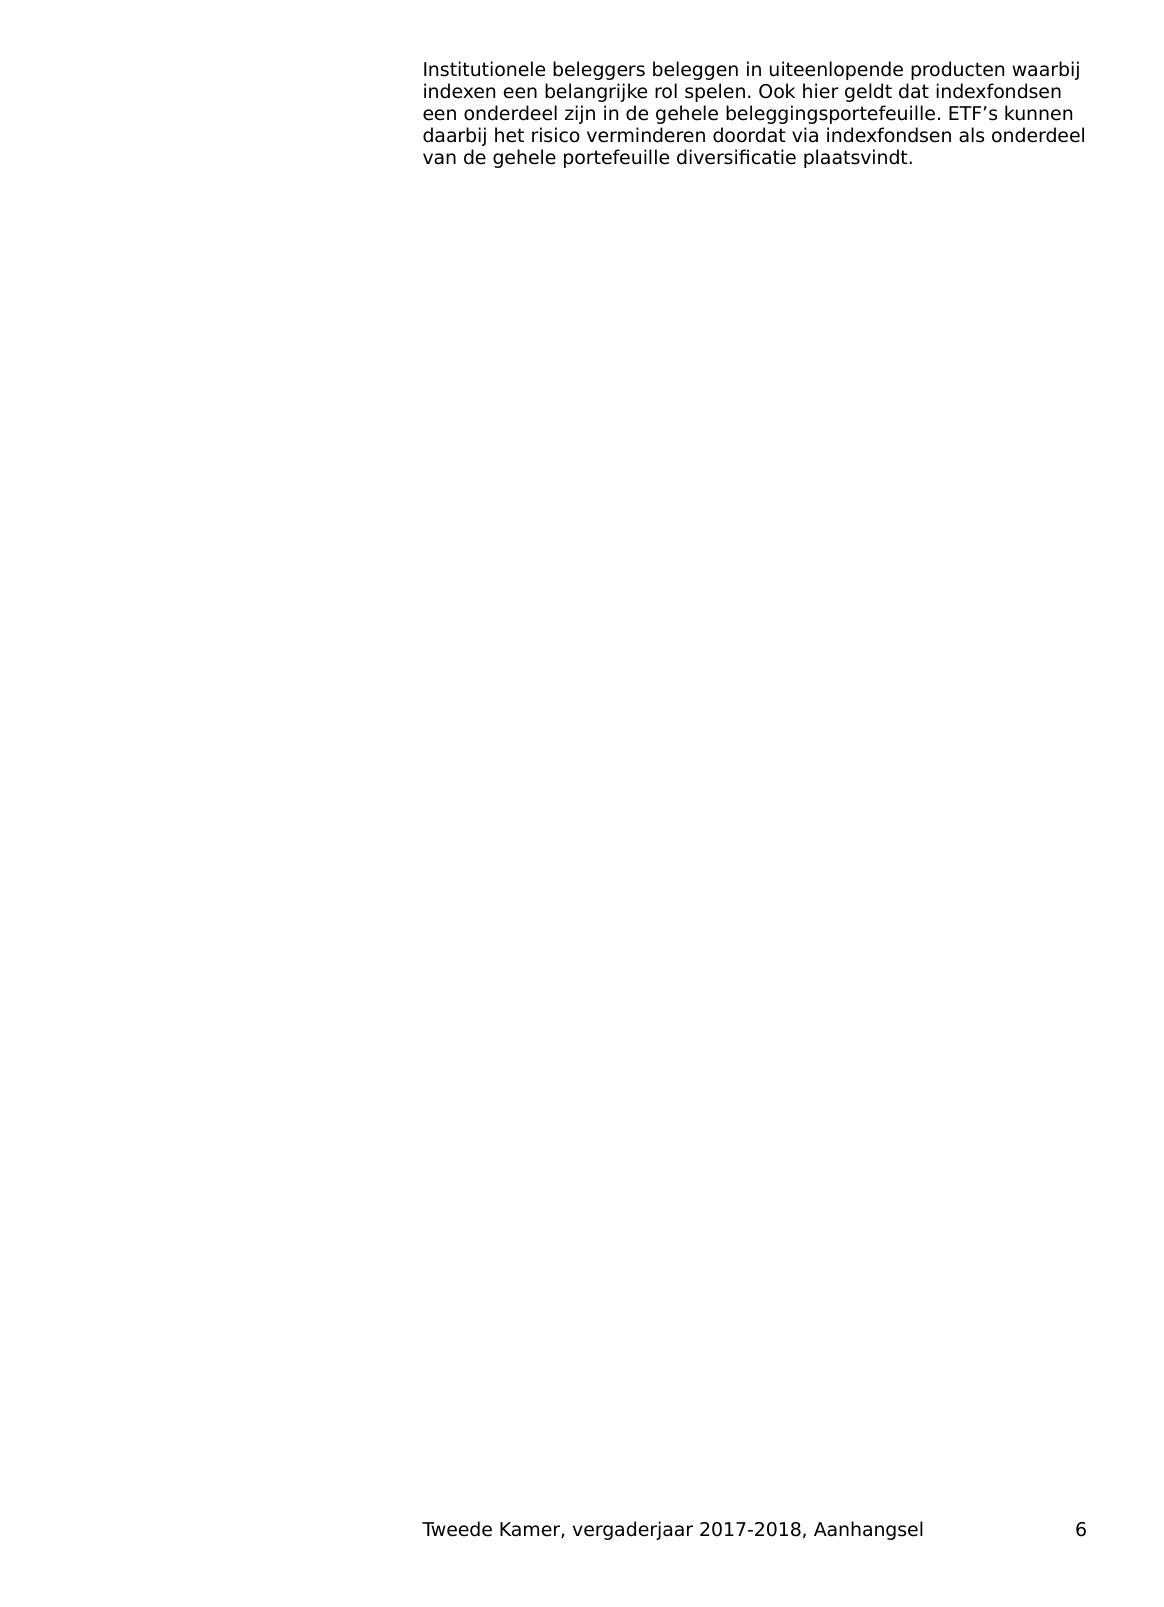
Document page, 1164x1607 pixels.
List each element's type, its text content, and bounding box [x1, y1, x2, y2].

text Institutionele beleggers beleggen in uiteenlopende producten waarbij indexen een belangrijke rol spelen. Ook hier geldt dat indexfondsen een onderdeel zijn in de gehele beleggingsportefeuille. ETF’s kunnen daarbij het risico verminderen doordat via indexfondsen als onderdeel van de gehele portefeuille diversificatie plaatsvindt. [422, 59, 1087, 169]
